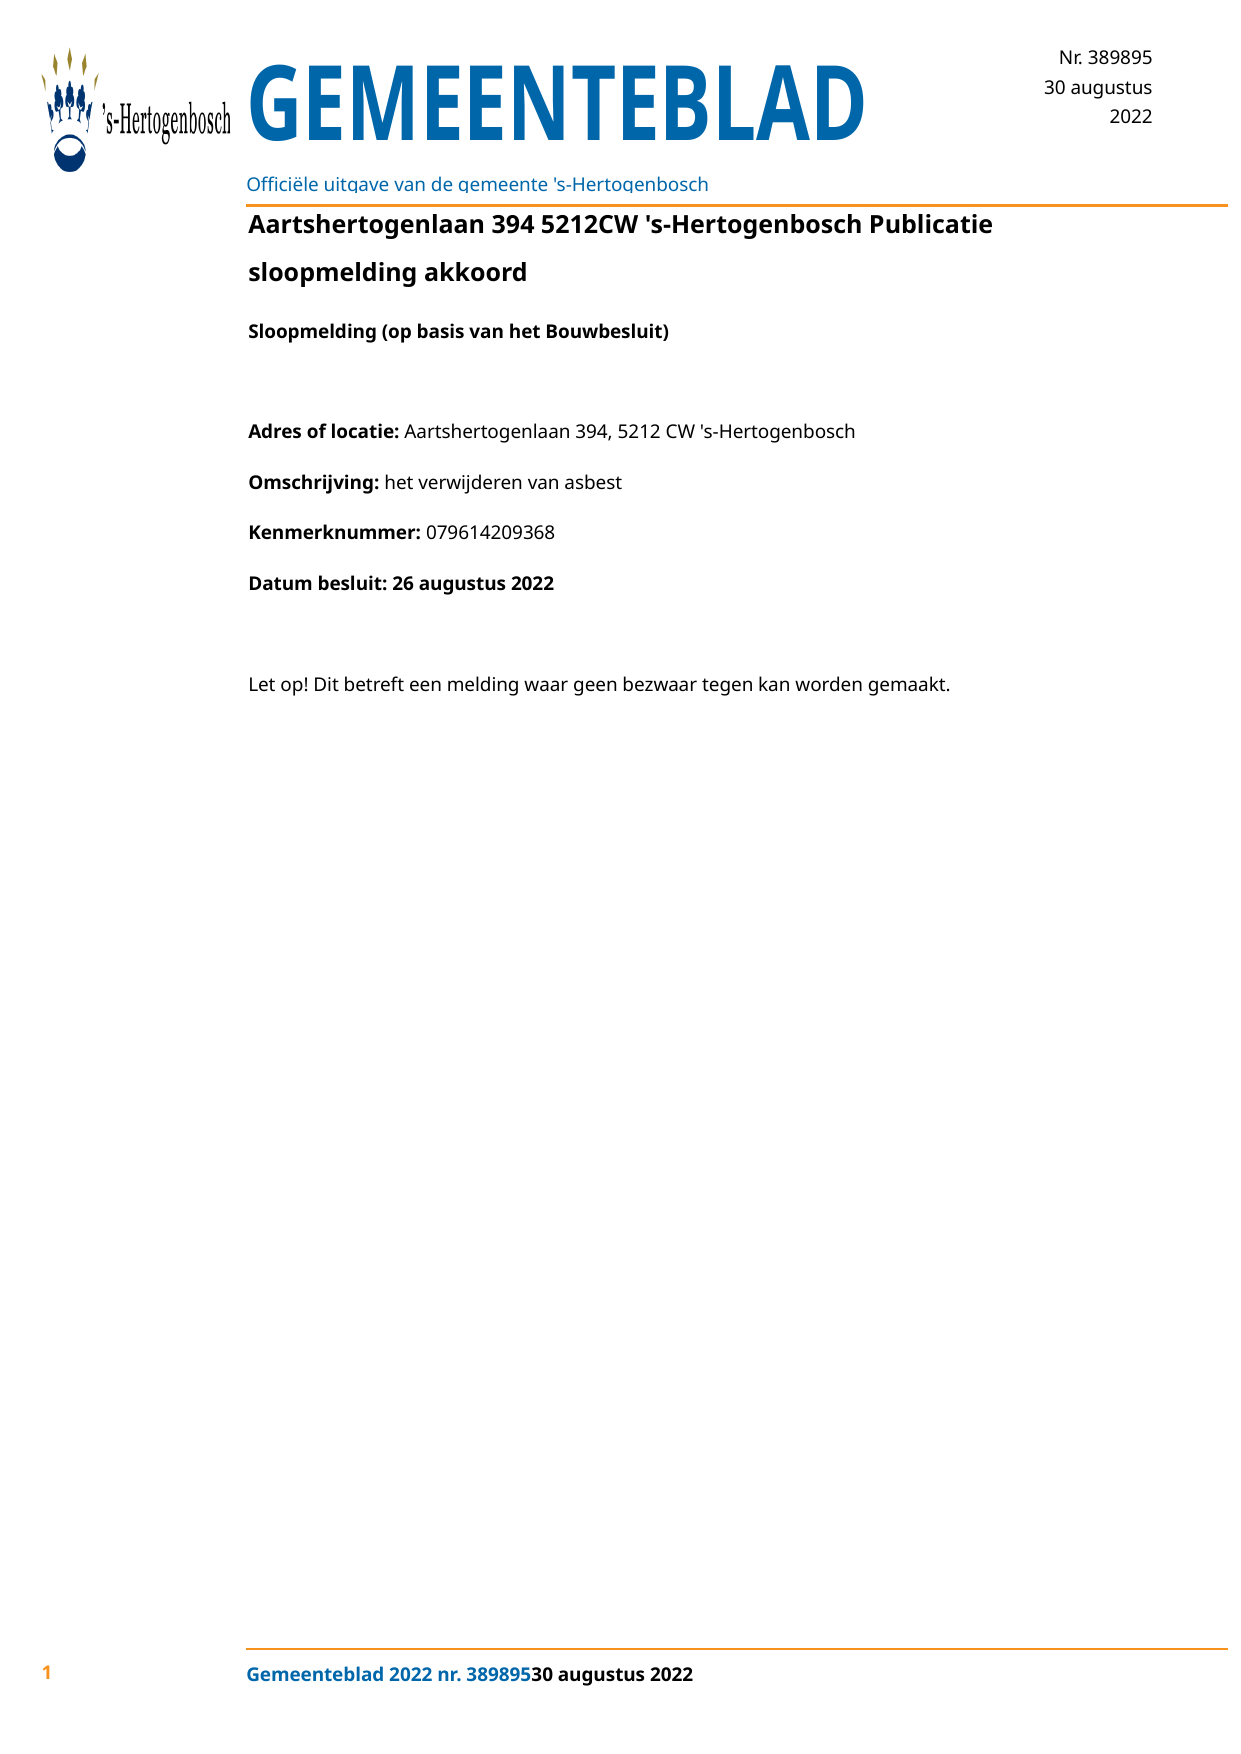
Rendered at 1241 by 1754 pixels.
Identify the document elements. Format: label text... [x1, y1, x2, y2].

text Sloopmelding (op basis van het Bouwbesluit) [248, 318, 1152, 344]
text Adres of locatie: Aartshertogenlaan 394, 5212 CW 's-Hertogenbosch [248, 419, 1152, 444]
text Aartshertogenlaan 394 5212CW 's-Hertogenbosch Publicatie sloopmelding akkoord [248, 207, 1152, 288]
text Omschrijving: het verwijderen van asbest [248, 469, 1152, 495]
picture [41, 47, 231, 172]
text Let op! Dit betreft een melding waar geen bezwaar tegen kan worden gemaakt. [248, 671, 1152, 697]
text Datum besluit: 26 augustus 2022 [248, 570, 1152, 596]
text Kenmerknummer: 079614209368 [248, 519, 1152, 545]
